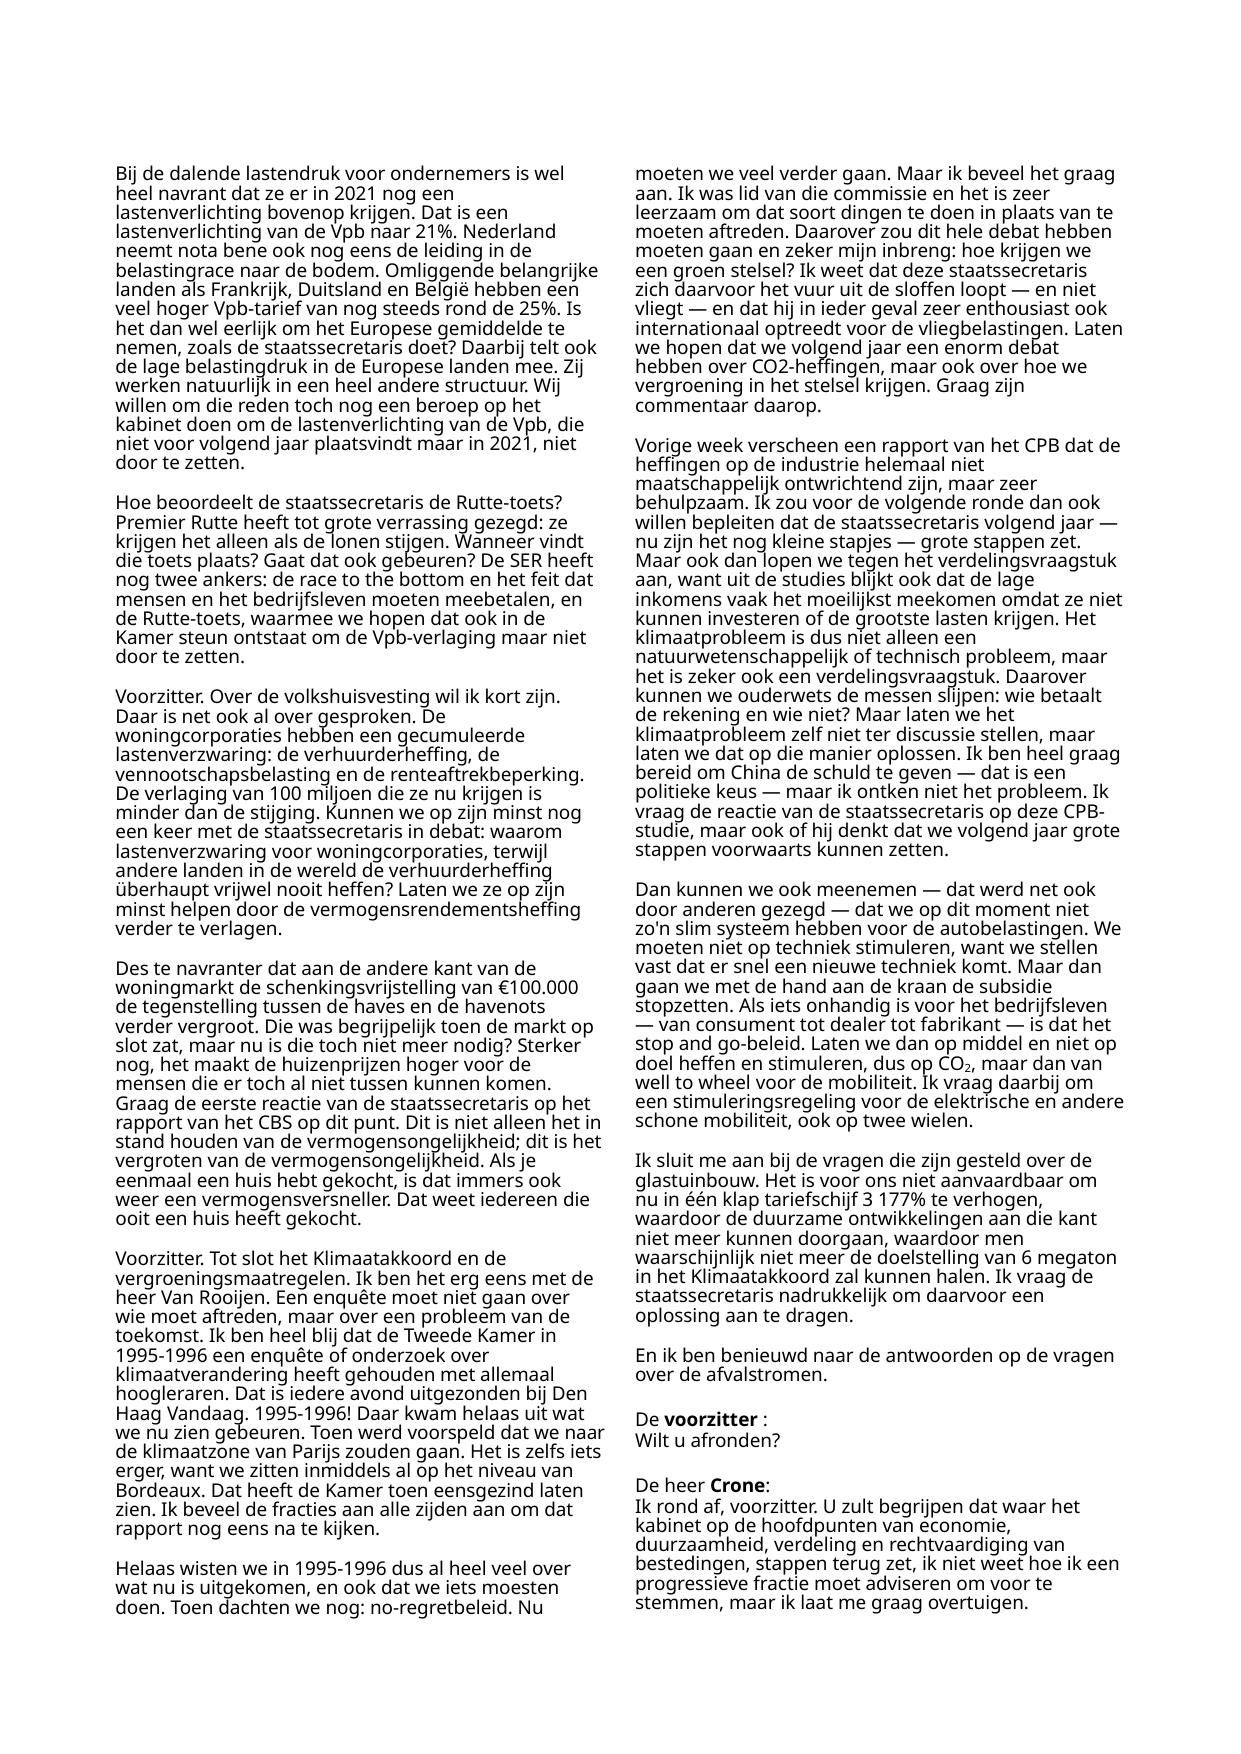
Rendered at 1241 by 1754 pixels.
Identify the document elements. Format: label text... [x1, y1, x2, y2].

text Dan kunnen we ook meenemen — dat werd net ook door anderen gezegd — dat we op dit moment niet zo'n slim systeem hebben voor de autobelastingen. We moeten niet op techniek stimuleren, want we stellen vast dat er snel een nieuwe techniek komt. Maar dan gaan we met de hand aan de kraan de subsidie stopzetten. Als iets onhandig is voor het bedrijfsleven — van consument tot dealer tot fabrikant — is dat het stop and go-beleid. Laten we dan op middel en niet op doel heffen en stimuleren, dus op CO2, maar dan van well to wheel voor de mobiliteit. Ik vraag daarbij om een stimuleringsregeling voor de elektrische en andere schone mobiliteit, ook op twee wielen. [635, 881, 1125, 1132]
text Ik rond af, voorzitter. U zult begrijpen dat waar het kabinet op de hoofdpunten van economie, duurzaamheid, verdeling en rechtvaardiging van bestedingen, stappen terug zet, ik niet weet hoe ik een progressieve fractie moet adviseren om voor te stemmen, maar ik laat me graag overtuigen. [635, 1498, 1125, 1613]
text Hoe beoordeelt de staatssecretaris de Rutte-toets? Premier Rutte heeft tot grote verrassing gezegd: ze krijgen het alleen als de lonen stijgen. Wanneer vindt die toets plaats? Gaat dat ook gebeuren? De SER heeft nog twee ankers: de race to the bottom en het feit dat mensen en het bedrijfsleven moeten meebetalen, en de Rutte-toets, waarmee we hopen dat ook in de Kamer steun ontstaat om de Vpb-verlaging maar niet door te zetten. [115, 494, 605, 668]
text Ik sluit me aan bij de vragen die zijn gesteld over de glastuinbouw. Het is voor ons niet aanvaardbaar om nu in één klap tariefschijf 3 177% te verhogen, waardoor de duurzame ontwikkelingen aan die kant niet meer kunnen doorgaan, waardoor men waarschijnlijk niet meer de doelstelling van 6 megaton in het Klimaatakkoord zal kunnen halen. Ik vraag de staatssecretaris nadrukkelijk om daarvoor een oplossing aan te dragen. [635, 1152, 1125, 1326]
text Bij de dalende lastendruk voor ondernemers is wel heel navrant dat ze er in 2021 nog een lastenverlichting bovenop krijgen. Dat is een lastenverlichting van de Vpb naar 21%. Nederland neemt nota bene ook nog eens de leiding in de belastingrace naar de bodem. Omliggende belangrijke landen als Frankrijk, Duitsland en België hebben een veel hoger Vpb-tarief van nog steeds rond de 25%. Is het dan wel eerlijk om het Europese gemiddelde te nemen, zoals de staatssecretaris doet? Daarbij telt ook de lage belastingdruk in de Europese landen mee. Zij werken natuurlijk in een heel andere structuur. Wij willen om die reden toch nog een beroep op het kabinet doen om de lastenverlichting van de Vpb, die niet voor volgend jaar plaatsvindt maar in 2021, niet door te zetten. [115, 165, 605, 474]
text moeten we veel verder gaan. Maar ik beveel het graag aan. Ik was lid van die commissie en het is zeer leerzaam om dat soort dingen te doen in plaats van te moeten aftreden. Daarover zou dit hele debat hebben moeten gaan en zeker mijn inbreng: hoe krijgen we een groen stelsel? Ik weet dat deze staatssecretaris zich daarvoor het vuur uit de sloffen loopt — en niet vliegt — en dat hij in ieder geval zeer enthousiast ook internationaal optreedt voor de vliegbelastingen. Laten we hopen dat we volgend jaar een enorm debat hebben over CO2-heffingen, maar ook over hoe we vergroening in het stelsel krijgen. Graag zijn commentaar daarop. [635, 165, 1125, 416]
text Helaas wisten we in 1995-1996 dus al heel veel over wat nu is uitgekomen, en ook dat we iets moesten doen. Toen dachten we nog: no-regretbeleid. Nu [115, 1560, 605, 1618]
text Wilt u afronden? [635, 1432, 1125, 1451]
text Voorzitter. Over de volkshuisvesting wil ik kort zijn. Daar is net ook al over gesproken. De woningcorporaties hebben een gecumuleerde lastenverzwaring: de verhuurderheffing, de vennootschapsbelasting en de renteaftrekbeperking. De verlaging van 100 miljoen die ze nu krijgen is minder dan de stijging. Kunnen we op zijn minst nog een keer met de staatssecretaris in debat: waarom lastenverzwaring voor woningcorporaties, terwijl andere landen in de wereld de verhuurderheffing überhaupt vrijwel nooit heffen? Laten we ze op zijn minst helpen door de vermogensrendementsheffing verder te verlagen. [115, 688, 605, 939]
text Voorzitter. Tot slot het Klimaatakkoord en de vergroeningsmaatregelen. Ik ben het erg eens met de heer Van Rooijen. Een enquête moet niet gaan over wie moet aftreden, maar over een probleem van de toekomst. Ik ben heel blij dat de Tweede Kamer in 1995-1996 een enquête of onderzoek over klimaatverandering heeft gehouden met allemaal hoogleraren. Dat is iedere avond uitgezonden bij Den Haag Vandaag. 1995-1996! Daar kwam helaas uit wat we nu zien gebeuren. Toen werd voorspeld dat we naar de klimaatzone van Parijs zouden gaan. Het is zelfs iets erger, want we zitten inmiddels al op het niveau van Bordeaux. Dat heeft de Kamer toen eensgezind laten zien. Ik beveel de fracties aan alle zijden aan om dat rapport nog eens na te kijken. [115, 1250, 605, 1539]
text Des te navranter dat aan de andere kant van de woningmarkt de schenkingsvrijstelling van €100.000 de tegenstelling tussen de haves en de havenots verder vergroot. Die was begrijpelijk toen de markt op slot zat, maar nu is die toch niet meer nodig? Sterker nog, het maakt de huizenprijzen hoger voor de mensen die er toch al niet tussen kunnen komen. Graag de eerste reactie van de staatssecretaris op het rapport van het CBS op dit punt. Dit is niet alleen het in stand houden van de vermogensongelijkheid; dit is het vergroten van de vermogensongelijkheid. Als je eenmaal een huis hebt gekocht, is dat immers ook weer een vermogensversneller. Dat weet iedereen die ooit een huis heeft gekocht. [115, 960, 605, 1229]
text En ik ben benieuwd naar de antwoorden op de vragen over de afvalstromen. [635, 1347, 1125, 1385]
text De heer Crone: [635, 1472, 1125, 1498]
text Vorige week verscheen een rapport van het CPB dat de heffingen op de industrie helemaal niet maatschappelijk ontwrichtend zijn, maar zeer behulpzaam. Ik zou voor de volgende ronde dan ook willen bepleiten dat de staatssecretaris volgend jaar — nu zijn het nog kleine stapjes — grote stappen zet. Maar ook dan lopen we tegen het verdelingsvraagstuk aan, want uit de studies blijkt ook dat de lage inkomens vaak het moeilijkst meekomen omdat ze niet kunnen investeren of de grootste lasten krijgen. Het klimaatprobleem is dus niet alleen een natuurwetenschappelijk of technisch probleem, maar het is zeker ook een verdelingsvraagstuk. Daarover kunnen we ouderwets de messen slijpen: wie betaalt de rekening en wie niet? Maar laten we het klimaatprobleem zelf niet ter discussie stellen, maar laten we dat op die manier oplossen. Ik ben heel graag bereid om China de schuld te geven — dat is een politieke keus — maar ik ontken niet het probleem. Ik vraag de reactie van de staatssecretaris op deze CPB-studie, maar ook of hij denkt dat we volgend jaar grote stappen voorwaarts kunnen zetten. [635, 437, 1125, 861]
text De voorzitter : [635, 1406, 1125, 1432]
